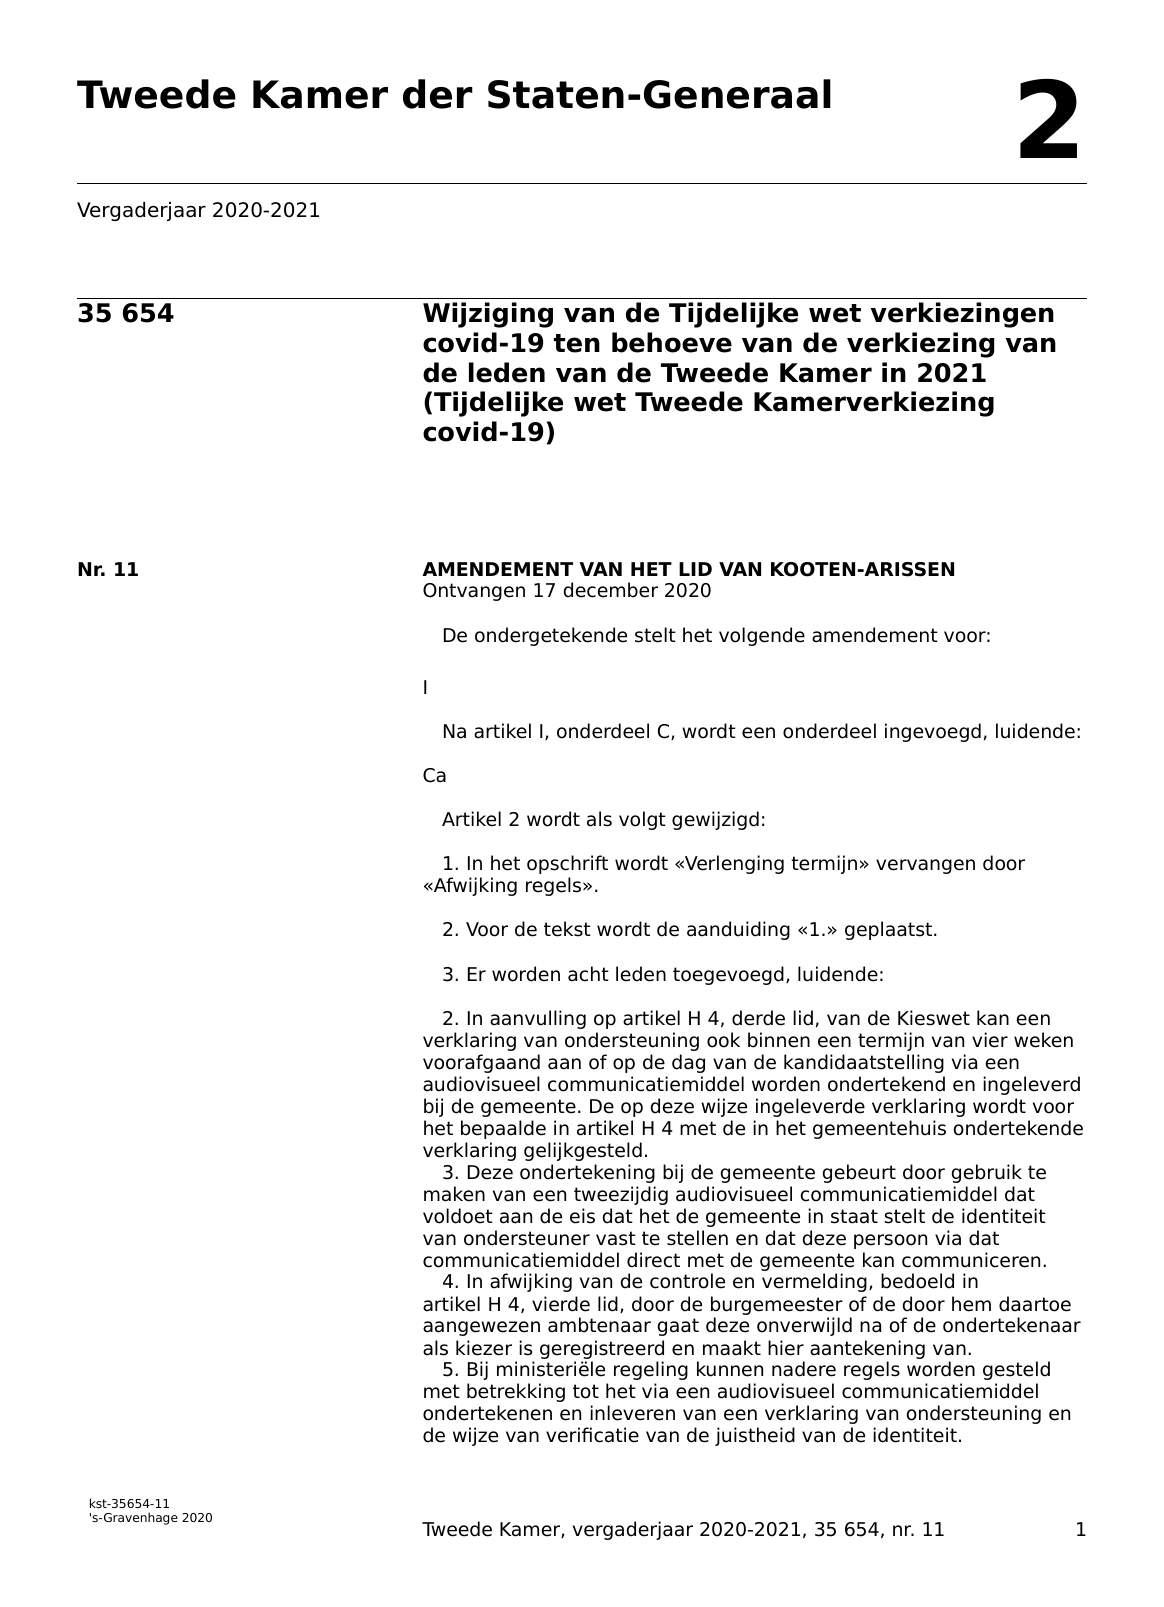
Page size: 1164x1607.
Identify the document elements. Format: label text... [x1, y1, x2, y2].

text Ontvangen 17 december 2020 [422, 580, 1087, 602]
text 3. Deze ondertekening bij de gemeente gebeurt door gebruik te maken van een tweezijdig audiovisueel communicatiemiddel dat voldoet aan de eis dat het de gemeente in staat stelt de identiteit van ondersteuner vast te stellen en dat deze persoon via dat communicatiemiddel direct met de gemeente kan communiceren. [422, 1162, 1087, 1271]
table_header Tweede Kamer der Staten-Generaal [77, 59, 886, 183]
text 3. Er worden acht leden toegevoegd, luidende: [422, 963, 1087, 986]
subtitle Nr. 11 AMENDEMENT VAN HET LID VAN KOOTEN-ARISSEN [77, 558, 1087, 580]
subtitle I [422, 677, 1087, 698]
subtitle 35 654 Wijziging van de Tijdelijke wet verkiezingen covid-19 ten behoeve van de verkiezing van de leden van de Tweede Kamer in 2021 (Tijdelijke wet Tweede Kamerverkiezing covid-19) [77, 299, 1087, 447]
text kst-35654-11 [88, 1497, 323, 1511]
text Artikel 2 wordt als volgt gewijzigd: [422, 809, 1087, 831]
table_cell Vergaderjaar 2020-2021 [77, 184, 1087, 298]
text De ondergetekende stelt het volgende amendement voor: [422, 624, 1087, 647]
text 2. In aanvulling op artikel H 4, derde lid, van de Kieswet kan een verklaring van ondersteuning ook binnen een termijn van vier weken voorafgaand aan of op de dag van de kandidaatstelling via een audiovisueel communicatiemiddel worden ondertekend en ingeleverd bij de gemeente. De op deze wijze ingeleverde verklaring wordt voor het bepaalde in artikel H 4 met de in het gemeentehuis ondertekende verklaring gelijkgesteld. [422, 1008, 1087, 1162]
text Na artikel I, onderdeel C, wordt een onderdeel ingevoegd, luidende: [422, 721, 1087, 743]
table_header 2 [886, 59, 1087, 183]
text 4. In afwijking van de controle en vermelding, bedoeld in artikel H 4, vierde lid, door de burgemeester of de door hem daartoe aangewezen ambtenaar gaat deze onverwijld na of de ondertekenaar als kiezer is geregistreerd en maakt hier aantekening van. [422, 1271, 1087, 1359]
text 1. In het opschrift wordt «Verlenging termijn» vervangen door «Afwijking regels». [422, 853, 1087, 897]
text Ca [422, 765, 1087, 787]
text 's-Gravenhage 2020 [88, 1511, 323, 1525]
text 5. Bij ministeriële regeling kunnen nadere regels worden gesteld met betrekking tot het via een audiovisueel communicatiemiddel ondertekenen en inleveren van een verklaring van ondersteuning en de wijze van verificatie van de juistheid van de identiteit. [422, 1359, 1087, 1447]
text 2. Voor de tekst wordt de aanduiding «1.» geplaatst. [422, 919, 1087, 941]
